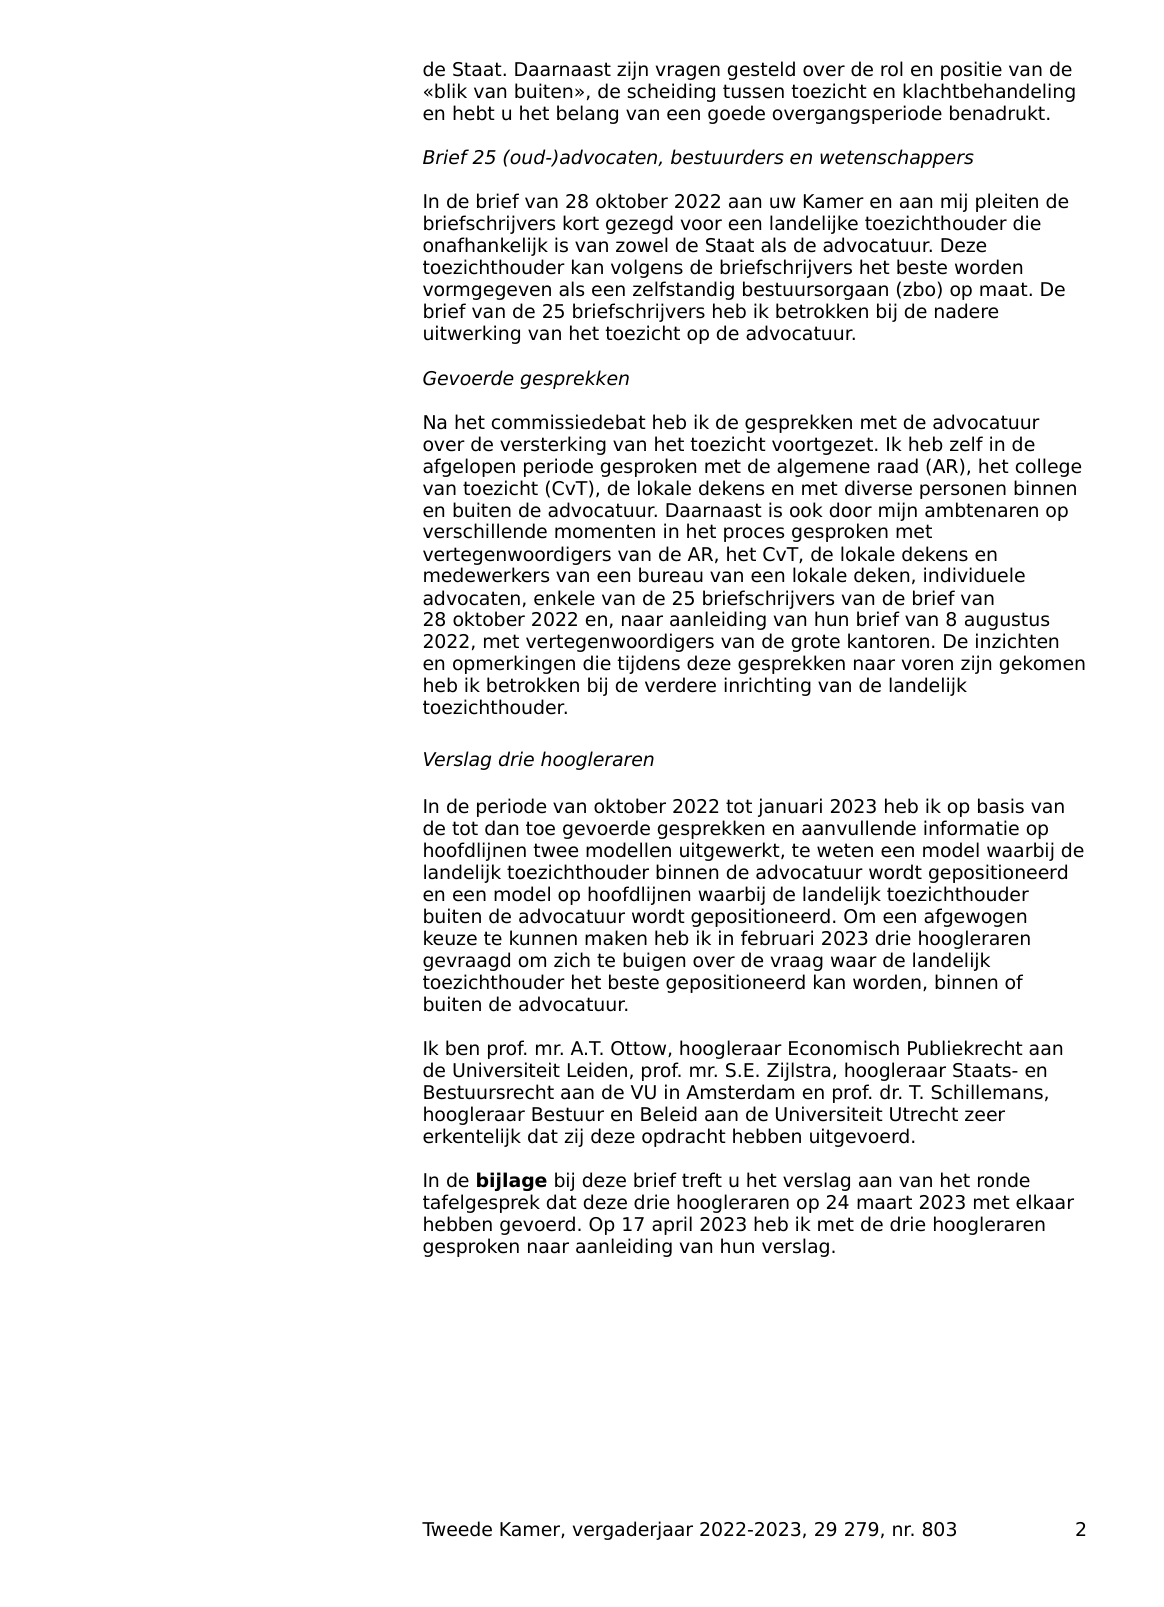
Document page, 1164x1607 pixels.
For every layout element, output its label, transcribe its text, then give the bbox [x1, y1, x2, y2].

subtitle Verslag drie hoogleraren [422, 749, 1087, 771]
text de Staat. Daarnaast zijn vragen gesteld over de rol en positie van de «blik van buiten», de scheiding tussen toezicht en klachtbehandeling en hebt u het belang van een goede overgangsperiode benadrukt. [422, 59, 1087, 125]
subtitle Gevoerde gesprekken [422, 367, 1087, 389]
text In de brief van 28 oktober 2022 aan uw Kamer en aan mij pleiten de briefschrijvers kort gezegd voor een landelijke toezichthouder die onafhankelijk is van zowel de Staat als de advocatuur. Deze toezichthouder kan volgens de briefschrijvers het beste worden vormgegeven als een zelfstandig bestuursorgaan (zbo) op maat. De brief van de 25 briefschrijvers heb ik betrokken bij de nadere uitwerking van het toezicht op de advocatuur. [422, 191, 1087, 345]
text In de periode van oktober 2022 tot januari 2023 heb ik op basis van de tot dan toe gevoerde gesprekken en aanvullende informatie op hoofdlijnen twee modellen uitgewerkt, te weten een model waarbij de landelijk toezichthouder binnen de advocatuur wordt gepositioneerd en een model op hoofdlijnen waarbij de landelijk toezichthouder buiten de advocatuur wordt gepositioneerd. Om een afgewogen keuze te kunnen maken heb ik in februari 2023 drie hoogleraren gevraagd om zich te buigen over de vraag waar de landelijk toezichthouder het beste gepositioneerd kan worden, binnen of buiten de advocatuur. [422, 796, 1087, 1016]
text In de bijlage bij deze brief treft u het verslag aan van het ronde tafelgesprek dat deze drie hoogleraren op 24 maart 2023 met elkaar hebben gevoerd. Op 17 april 2023 heb ik met de drie hoogleraren gesproken naar aanleiding van hun verslag. [422, 1170, 1087, 1258]
subtitle Brief 25 (oud-)advocaten, bestuurders en wetenschappers [422, 147, 1087, 169]
text Na het commissiedebat heb ik de gesprekken met de advocatuur over de versterking van het toezicht voortgezet. Ik heb zelf in de afgelopen periode gesproken met de algemene raad (AR), het college van toezicht (CvT), de lokale dekens en met diverse personen binnen en buiten de advocatuur. Daarnaast is ook door mijn ambtenaren op verschillende momenten in het proces gesproken met vertegenwoordigers van de AR, het CvT, de lokale dekens en medewerkers van een bureau van een lokale deken, individuele advocaten, enkele van de 25 briefschrijvers van de brief van 28 oktober 2022 en, naar aanleiding van hun brief van 8 augustus 2022, met vertegenwoordigers van de grote kantoren. De inzichten en opmerkingen die tijdens deze gesprekken naar voren zijn gekomen heb ik betrokken bij de verdere inrichting van de landelijk toezichthouder. [422, 412, 1087, 719]
text Ik ben prof. mr. A.T. Ottow, hoogleraar Economisch Publiekrecht aan de Universiteit Leiden, prof. mr. S.E. Zijlstra, hoogleraar Staats- en Bestuursrecht aan de VU in Amsterdam en prof. dr. T. Schillemans, hoogleraar Bestuur en Beleid aan de Universiteit Utrecht zeer erkentelijk dat zij deze opdracht hebben uitgevoerd. [422, 1038, 1087, 1148]
